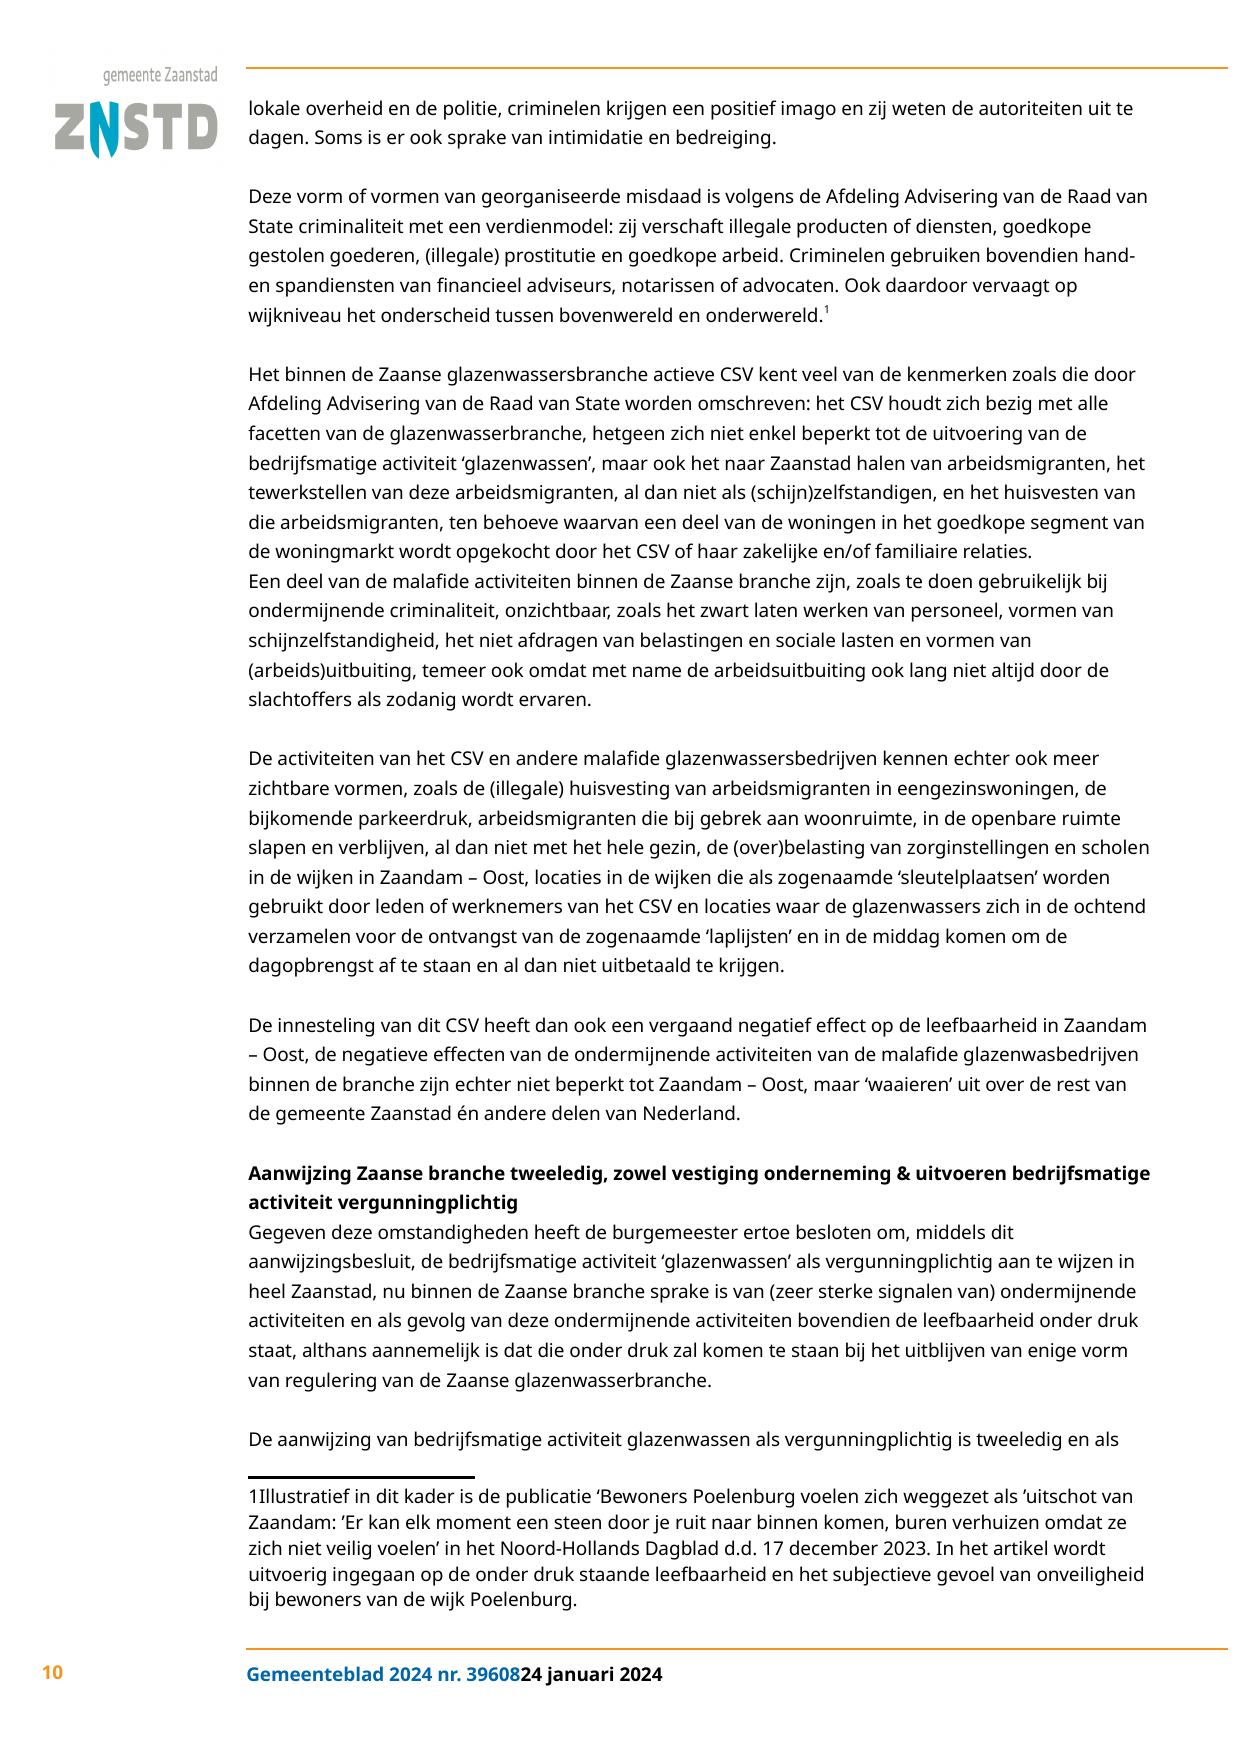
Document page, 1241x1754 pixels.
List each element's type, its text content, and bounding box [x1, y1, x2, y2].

text Het binnen de Zaanse glazenwassersbranche actieve CSV kent veel van de kenmerken zoals die door Afdeling Advisering van de Raad van State worden omschreven: het CSV houdt zich bezig met alle facetten van de glazenwasserbranche, hetgeen zich niet enkel beperkt tot de uitvoering van de bedrijfsmatige activiteit ‘glazenwassen’, maar ook het naar Zaanstad halen van arbeidsmigranten, het tewerkstellen van deze arbeidsmigranten, al dan niet als (schijn)zelfstandigen, en het huisvesten van die arbeidsmigranten, ten behoeve waarvan een deel van de woningen in het goedkope segment van de woningmarkt wordt opgekocht door het CSV of haar zakelijke en/of familiaire relaties. [248, 361, 1152, 564]
text Deze vorm of vormen van georganiseerde misdaad is volgens de Afdeling Advisering van de Raad van State criminaliteit met een verdienmodel: zij verschaft illegale producten of diensten, goedkope gestolen goederen, (illegale) prostitutie en goedkope arbeid. Criminelen gebruiken bovendien hand- en spandiensten van financieel adviseurs, notarissen of advocaten. Ook daardoor vervaagt op wijkniveau het onderscheid tussen bovenwereld en onderwereld. [248, 183, 1152, 328]
text De innesteling van dit CSV heeft dan ook een vergaand negatief effect op de leefbaarheid in Zaandam – Oost, de negatieve effecten van de ondermijnende activiteiten van de malafide glazenwasbedrijven binnen de branche zijn echter niet beperkt tot Zaandam – Oost, maar ‘waaieren’ uit over de rest van de gemeente Zaanstad én andere delen van Nederland. [248, 1012, 1152, 1126]
text De activiteiten van het CSV en andere malafide glazenwassersbedrijven kennen echter ook meer zichtbare vormen, zoals de (illegale) huisvesting van arbeidsmigranten in eengezinswoningen, de bijkomende parkeerdruk, arbeidsmigranten die bij gebrek aan woonruimte, in de openbare ruimte slapen en verblijven, al dan niet met het hele gezin, de (over)belasting van zorginstellingen en scholen in de wijken in Zaandam – Oost, locaties in de wijken die als zogenaamde ‘sleutelplaatsen’ worden gebruikt door leden of werknemers van het CSV en locaties waar de glazenwassers zich in de ochtend verzamelen voor de ontvangst van de zogenaamde ‘laplijsten’ en in de middag komen om de dagopbrengst af te staan en al dan niet uitbetaald te krijgen. [248, 746, 1152, 978]
text Illustratief in dit kader is de publicatie ‘Bewoners Poelenburg voelen zich weggezet als ’uitschot van Zaandam: ’Er kan elk moment een steen door je ruit naar binnen komen, buren verhuizen omdat ze zich niet veilig voelen’ in het Noord-Hollands Dagblad d.d. 17 december 2023. In het artikel wordt uitvoerig ingegaan op de onder druk staande leefbaarheid en het subjectieve gevoel van onveiligheid bij bewoners van de wijk Poelenburg. [248, 1483, 1152, 1612]
text lokale overheid en de politie, criminelen krijgen een positief imago en zij weten de autoriteiten uit te dagen. Soms is er ook sprake van intimidatie en bedreiging. [248, 95, 1152, 150]
text Aanwijzing Zaanse branche tweeledig, zowel vestiging onderneming & uitvoeren bedrijfsmatige activiteit vergunningplichtig [248, 1160, 1152, 1215]
text Gegeven deze omstandigheden heeft de burgemeester ertoe besloten om, middels dit aanwijzingsbesluit, de bedrijfsmatige activiteit ‘glazenwassen’ als vergunningplichtig aan te wijzen in heel Zaanstad, nu binnen de Zaanse branche sprake is van (zeer sterke signalen van) ondermijnende activiteiten en als gevolg van deze ondermijnende activiteiten bovendien de leefbaarheid onder druk staat, althans aannemelijk is dat die onder druk zal komen te staan bij het uitblijven van enige vorm van regulering van de Zaanse glazenwasserbranche. [248, 1219, 1152, 1393]
text Een deel van de malafide activiteiten binnen de Zaanse branche zijn, zoals te doen gebruikelijk bij ondermijnende criminaliteit, onzichtbaar, zoals het zwart laten werken van personeel, vormen van schijnzelfstandigheid, het niet afdragen van belastingen en sociale lasten en vormen van (arbeids)uitbuiting, temeer ook omdat met name de arbeidsuitbuiting ook lang niet altijd door de slachtoffers als zodanig wordt ervaren. [248, 568, 1152, 712]
picture [41, 47, 231, 172]
text De aanwijzing van bedrijfsmatige activiteit glazenwassen als vergunningplichtig is tweeledig en als [248, 1426, 1152, 1452]
